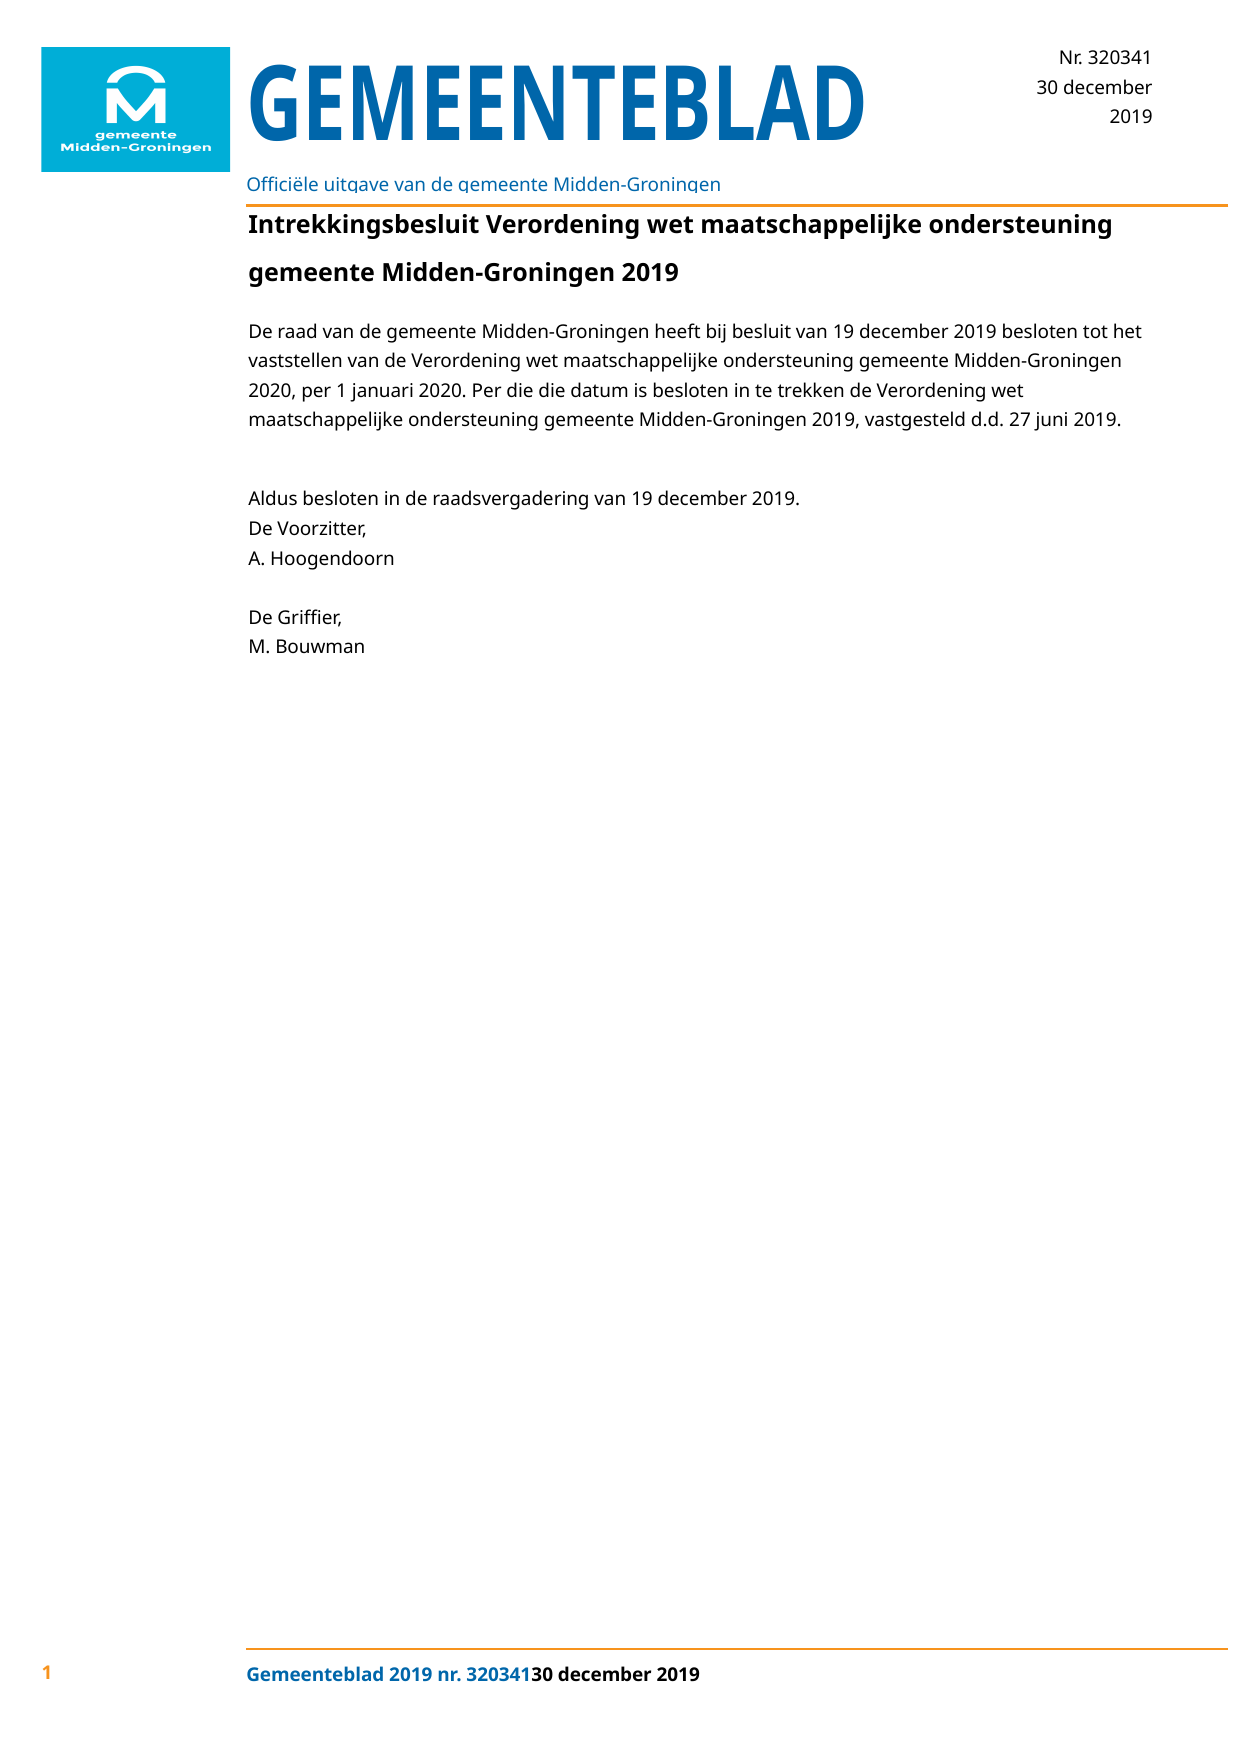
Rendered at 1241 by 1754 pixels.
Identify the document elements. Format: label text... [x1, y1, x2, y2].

text M. Bouwman [248, 633, 1152, 659]
text Intrekkingsbesluit Verordening wet maatschappelijke ondersteuning gemeente Midden-Groningen 2019 [248, 207, 1152, 288]
text De Griffier, [248, 604, 1152, 629]
text A. Hoogendoorn [248, 545, 1152, 570]
text De raad van de gemeente Midden-Groningen heeft bij besluit van 19 december 2019 besloten tot het vaststellen van de Verordening wet maatschappelijke ondersteuning gemeente Midden-Groningen 2020, per 1 januari 2020. Per die die datum is besloten in te trekken de Verordening wet maatschappelijke ondersteuning gemeente Midden-Groningen 2019, vastgesteld d.d. 27 juni 2019. [248, 318, 1152, 432]
picture [184, 146, 190, 153]
text De Voorzitter, [248, 515, 1152, 541]
picture [107, 89, 165, 122]
text Aldus besloten in de raadsvergadering van 19 december 2019. [248, 486, 1152, 511]
picture [108, 66, 164, 82]
